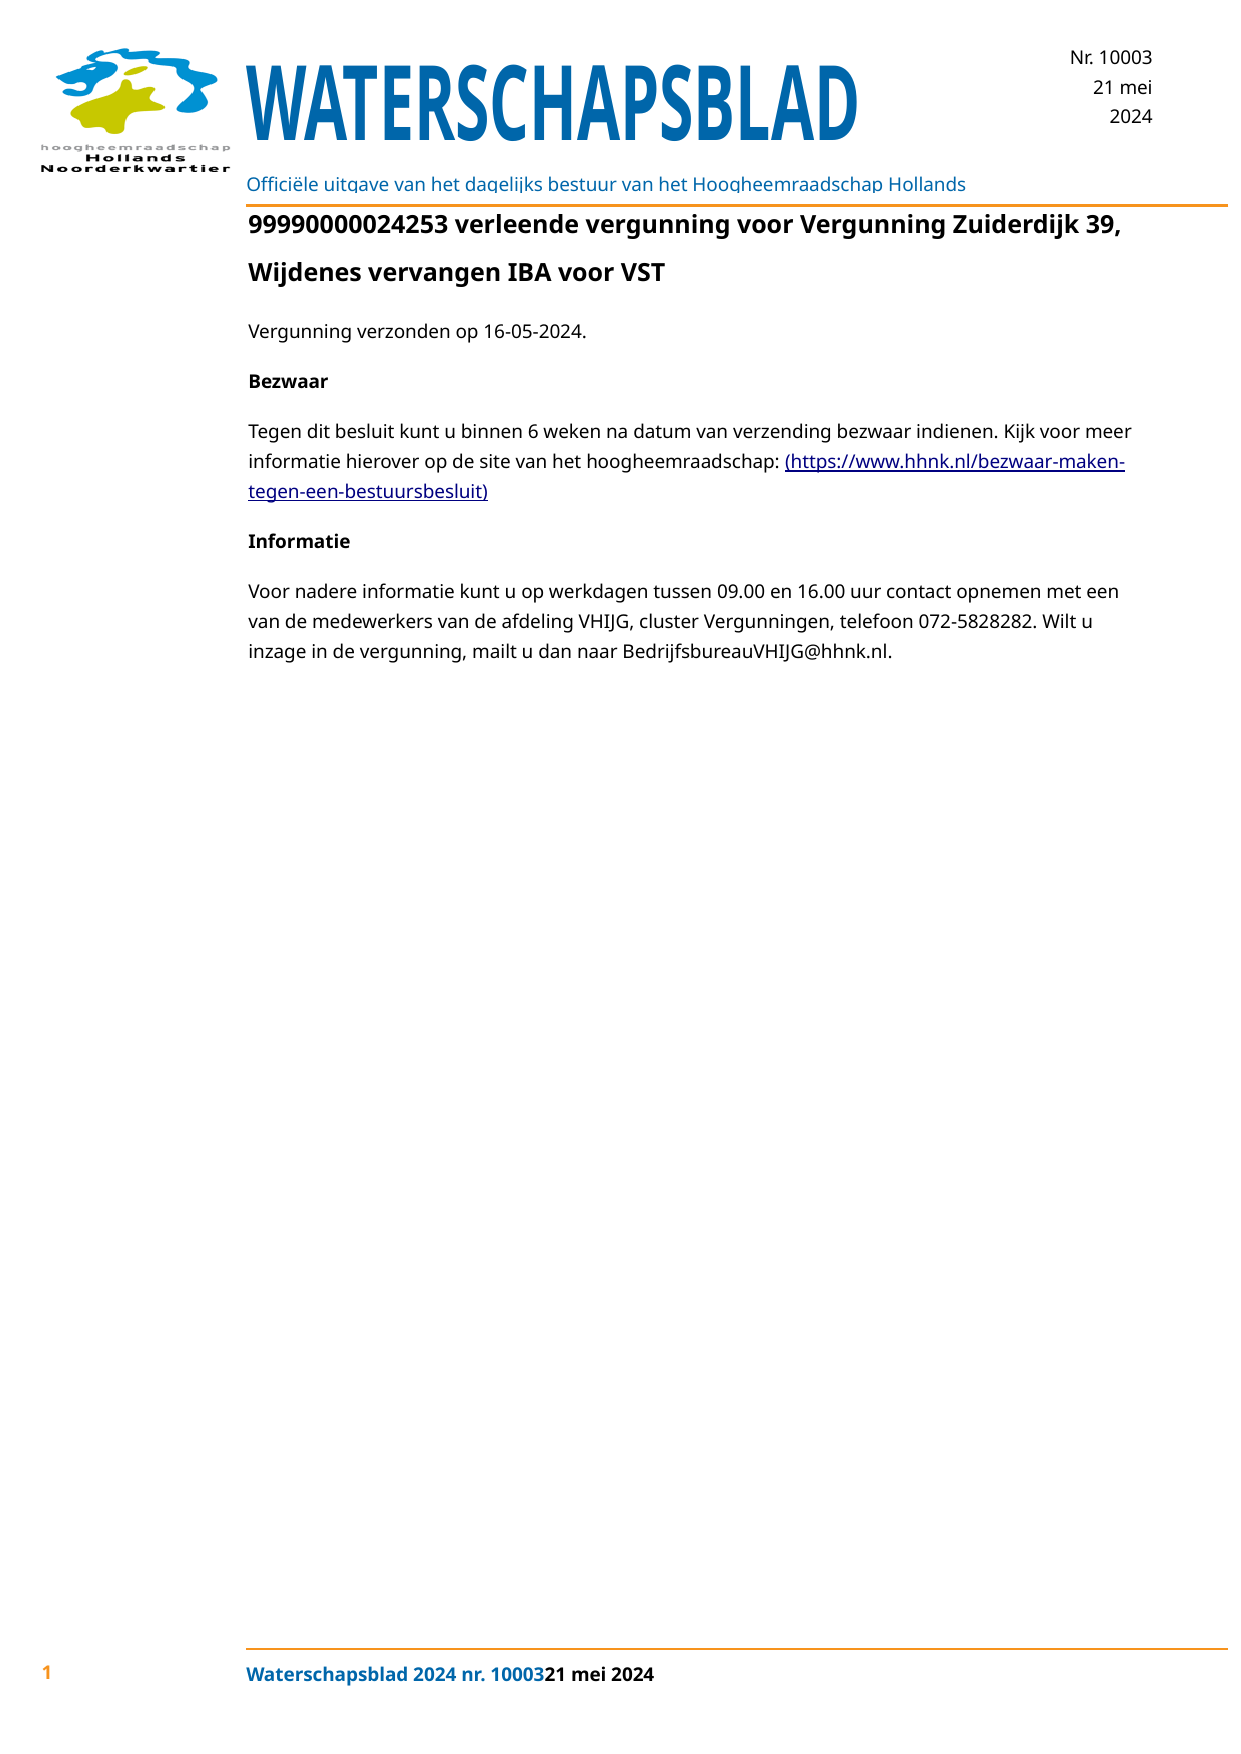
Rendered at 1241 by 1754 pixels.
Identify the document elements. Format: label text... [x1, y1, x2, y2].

text Informatie [248, 528, 1152, 554]
picture [41, 47, 231, 172]
text 99990000024253 verleende vergunning voor Vergunning Zuiderdijk 39, Wijdenes vervangen IBA voor VST [248, 207, 1152, 288]
text Voor nadere informatie kunt u op werkdagen tussen 09.00 en 16.00 uur contact opnemen met een van de medewerkers van de afdeling VHIJG, cluster Vergunningen, telefoon 072-5828282. Wilt u inzage in de vergunning, mailt u dan naar BedrijfsbureauVHIJG@hhnk.nl. [248, 579, 1152, 664]
text Tegen dit besluit kunt u binnen 6 weken na datum van verzending bezwaar indienen. Kijk voor meer informatie hierover op de site van het hoogheemraadschap: (https://www.hhnk.nl/bezwaar-maken-tegen-een-bestuursbesluit) [248, 419, 1152, 504]
text Vergunning verzonden op 16-05-2024. [248, 318, 1152, 344]
text Bezwaar [248, 368, 1152, 394]
